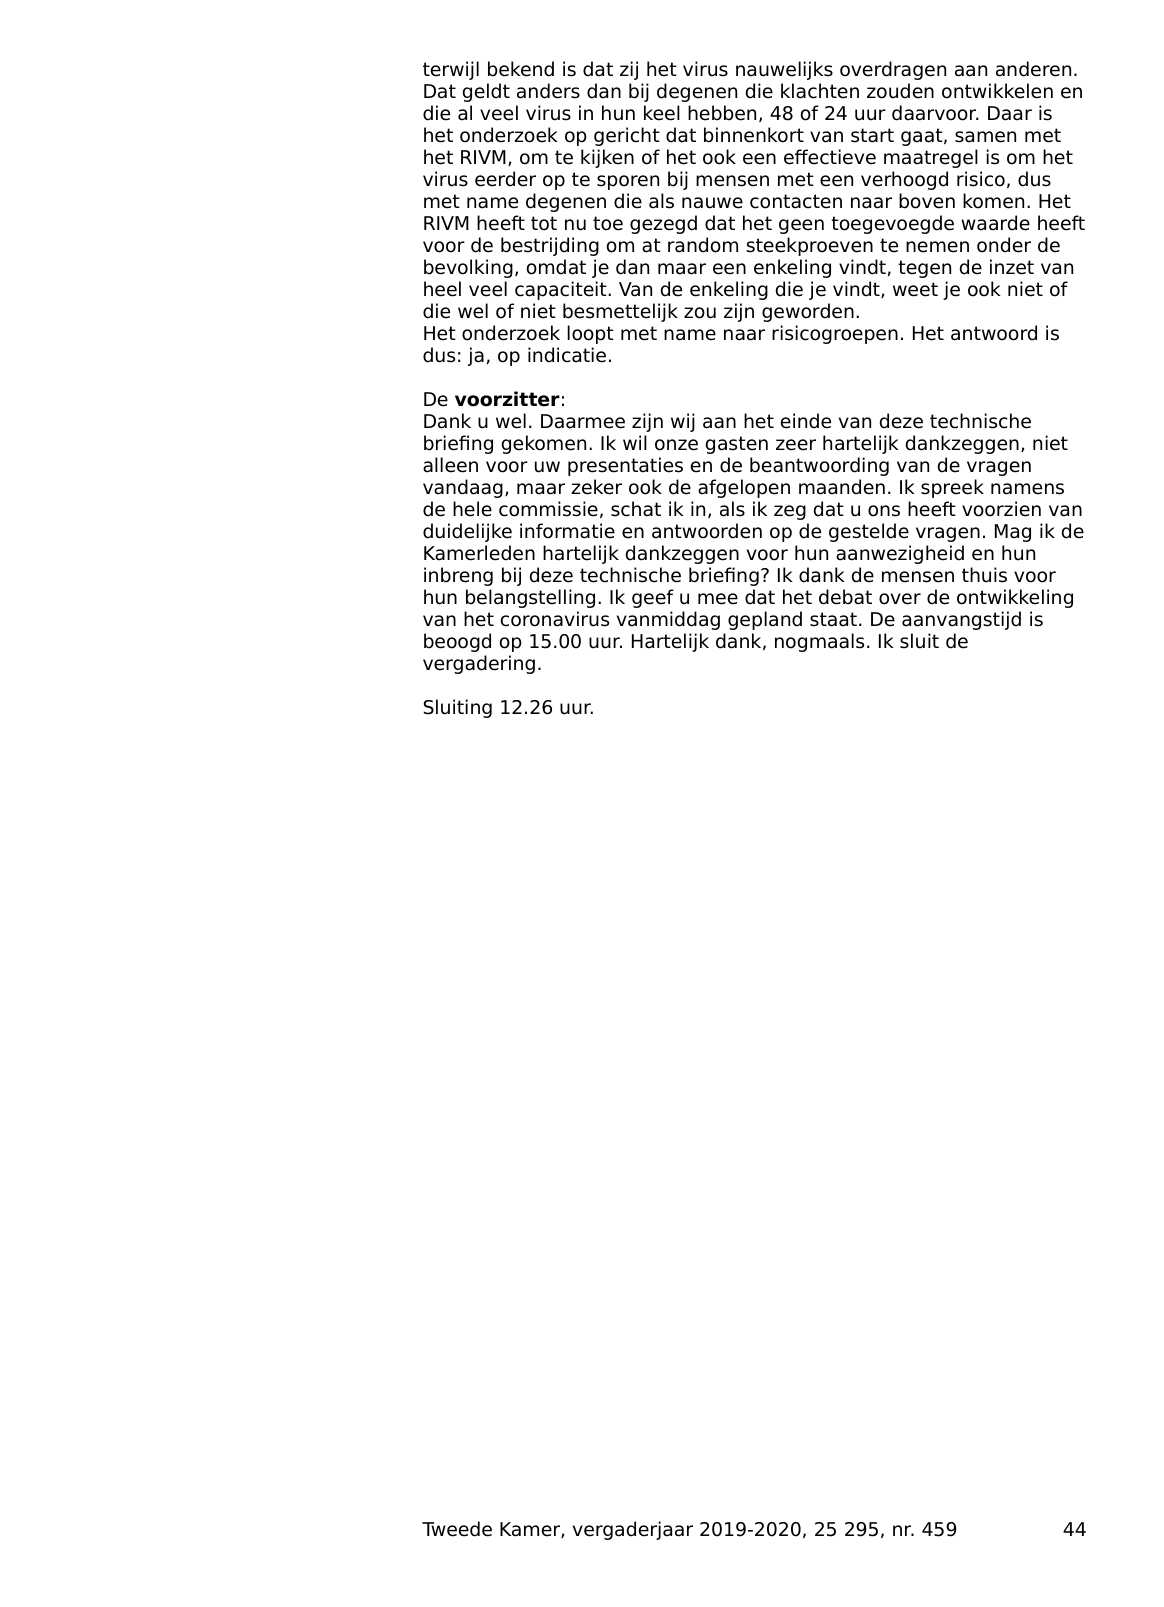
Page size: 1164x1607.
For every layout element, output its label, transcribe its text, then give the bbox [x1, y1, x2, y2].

text terwijl bekend is dat zij het virus nauwelijks overdragen aan anderen. Dat geldt anders dan bij degenen die klachten zouden ontwikkelen en die al veel virus in hun keel hebben, 48 of 24 uur daarvoor. Daar is het onderzoek op gericht dat binnenkort van start gaat, samen met het RIVM, om te kijken of het ook een effectieve maatregel is om het virus eerder op te sporen bij mensen met een verhoogd risico, dus met name degenen die als nauwe contacten naar boven komen. Het RIVM heeft tot nu toe gezegd dat het geen toegevoegde waarde heeft voor de bestrijding om at random steekproeven te nemen onder de bevolking, omdat je dan maar een enkeling vindt, tegen de inzet van heel veel capaciteit. Van de enkeling die je vindt, weet je ook niet of die wel of niet besmettelijk zou zijn geworden. [422, 59, 1087, 323]
text Sluiting 12.26 uur. [422, 697, 1087, 719]
text Dank u wel. Daarmee zijn wij aan het einde van deze technische briefing gekomen. Ik wil onze gasten zeer hartelijk dankzeggen, niet alleen voor uw presentaties en de beantwoording van de vragen vandaag, maar zeker ook de afgelopen maanden. Ik spreek namens de hele commissie, schat ik in, als ik zeg dat u ons heeft voorzien van duidelijke informatie en antwoorden op de gestelde vragen. Mag ik de Kamerleden hartelijk dankzeggen voor hun aanwezigheid en hun inbreng bij deze technische briefing? Ik dank de mensen thuis voor hun belangstelling. Ik geef u mee dat het debat over de ontwikkeling van het coronavirus vanmiddag gepland staat. De aanvangstijd is beoogd op 15.00 uur. Hartelijk dank, nogmaals. Ik sluit de vergadering. [422, 411, 1087, 675]
text Het onderzoek loopt met name naar risicogroepen. Het antwoord is dus: ja, op indicatie. [422, 323, 1087, 367]
text De voorzitter: [422, 389, 1087, 411]
